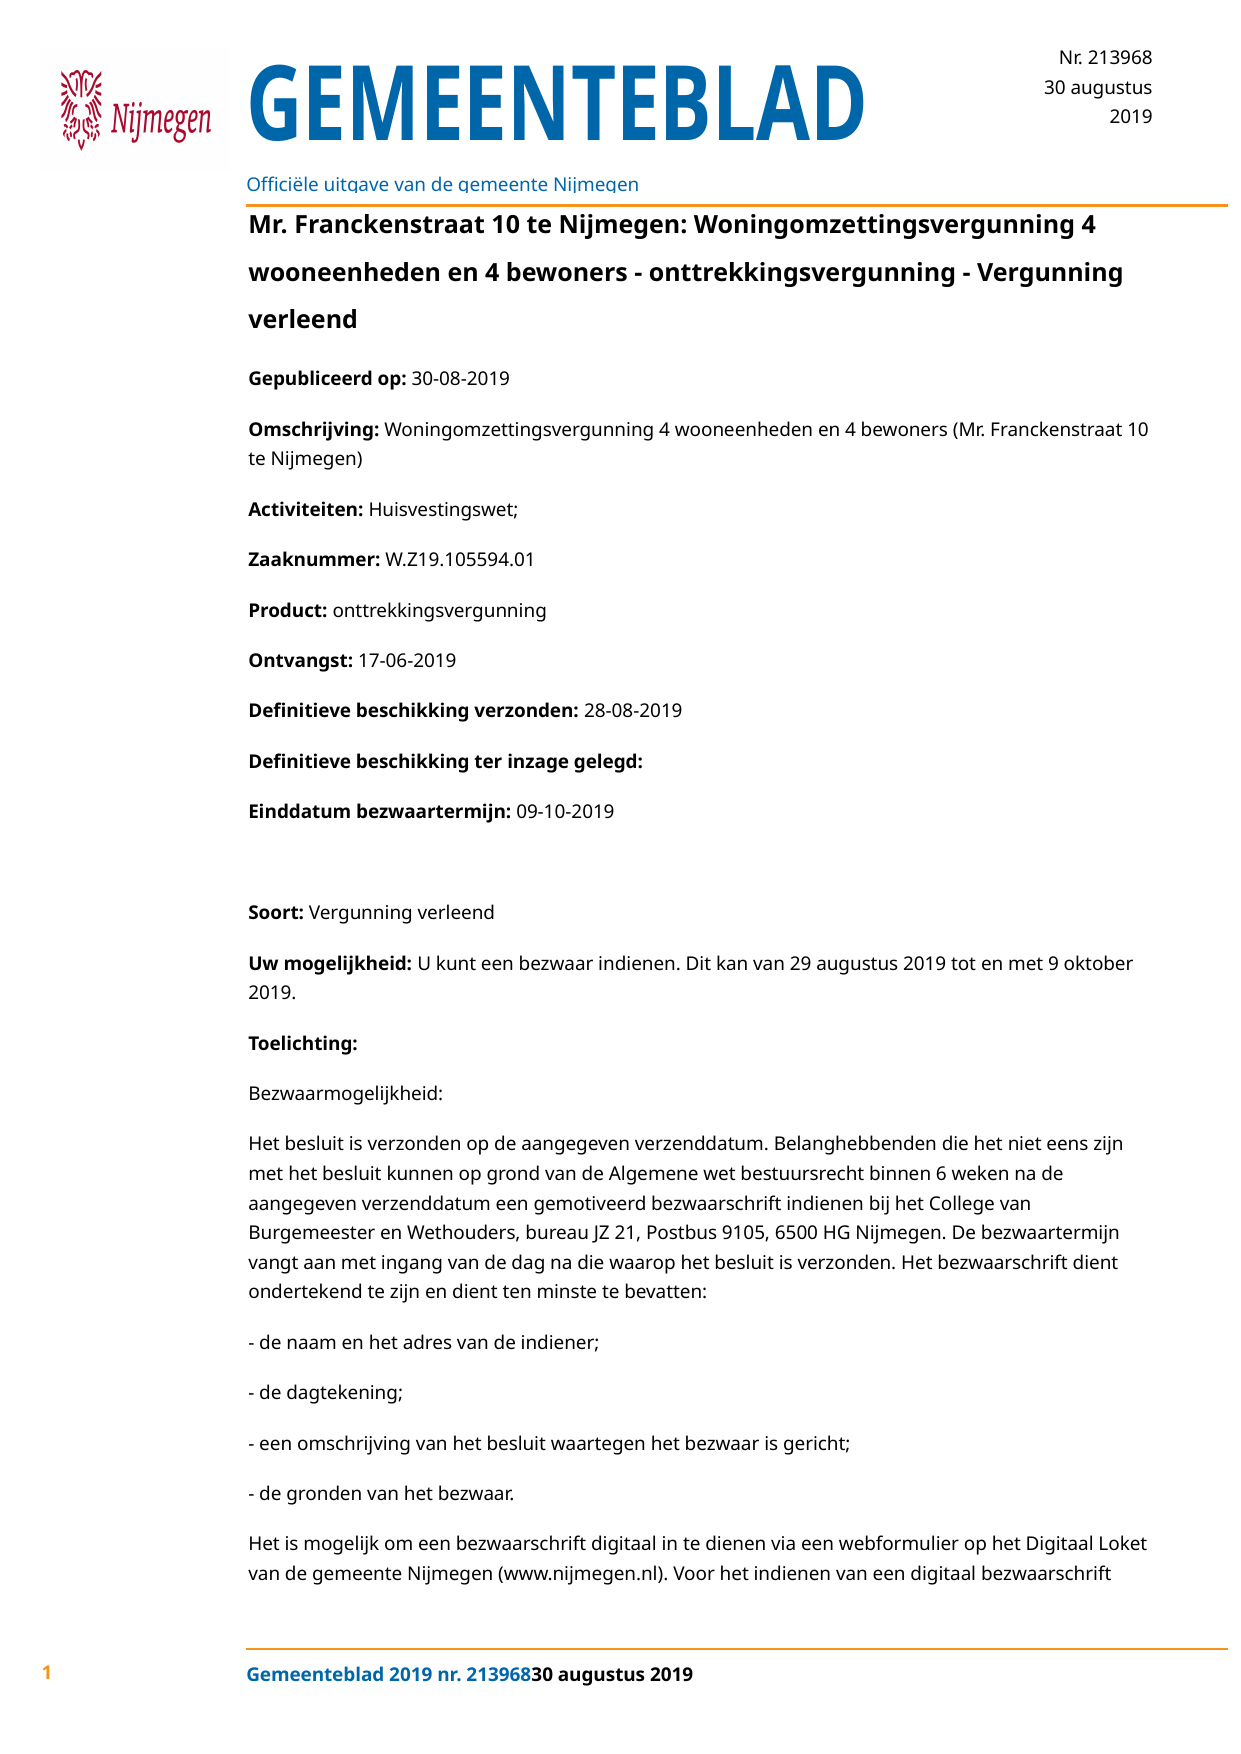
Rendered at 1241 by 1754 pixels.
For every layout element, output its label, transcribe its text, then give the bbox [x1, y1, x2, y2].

text Zaaknummer: W.Z19.105594.01 [248, 546, 1152, 572]
text Definitieve beschikking ter inzage gelegd: [248, 748, 1152, 774]
text Activiteiten: Huisvestingswet; [248, 496, 1152, 522]
text Einddatum bezwaartermijn: 09-10-2019 [248, 798, 1152, 824]
text Ontvangst: 17-06-2019 [248, 647, 1152, 673]
text Toelichting: [248, 1030, 1152, 1055]
text Bezwaarmogelijkheid: [248, 1080, 1152, 1106]
text Soort: Vergunning verleend [248, 899, 1152, 925]
picture [41, 47, 231, 172]
text - de gronden van het bezwaar. [248, 1480, 1152, 1506]
text Het is mogelijk om een bezwaarschrift digitaal in te dienen via een webformulier op het Digitaal Loket van de gemeente Nijmegen (www.nijmegen.nl). Voor het indienen van een digitaal bezwaarschrift [248, 1531, 1152, 1586]
text - de dagtekening; [248, 1379, 1152, 1405]
text Het besluit is verzonden op de aangegeven verzenddatum. Belanghebbenden die het niet eens zijn met het besluit kunnen op grond van de Algemene wet bestuursrecht binnen 6 weken na de aangegeven verzenddatum een gemotiveerd bezwaarschrift indienen bij het College van Burgemeester en Wethouders, bureau JZ 21, Postbus 9105, 6500 HG Nijmegen. De bezwaartermijn vangt aan met ingang van de dag na die waarop het besluit is verzonden. Het bezwaarschrift dient ondertekend te zijn en dient ten minste te bevatten: [248, 1131, 1152, 1304]
text Mr. Franckenstraat 10 te Nijmegen: Woningomzettingsvergunning 4 wooneenheden en 4 bewoners - onttrekkingsvergunning - Vergunning verleend [248, 207, 1152, 336]
text Gepubliceerd op: 30-08-2019 [248, 366, 1152, 391]
text Uw mogelijkheid: U kunt een bezwaar indienen. Dit kan van 29 augustus 2019 tot en met 9 oktober 2019. [248, 950, 1152, 1005]
text - een omschrijving van het besluit waartegen het bezwaar is gericht; [248, 1430, 1152, 1455]
text Omschrijving: Woningomzettingsvergunning 4 wooneenheden en 4 bewoners (Mr. Franckenstraat 10 te Nijmegen) [248, 416, 1152, 471]
text Product: onttrekkingsvergunning [248, 597, 1152, 622]
text Definitieve beschikking verzonden: 28-08-2019 [248, 698, 1152, 723]
text - de naam en het adres van de indiener; [248, 1329, 1152, 1354]
